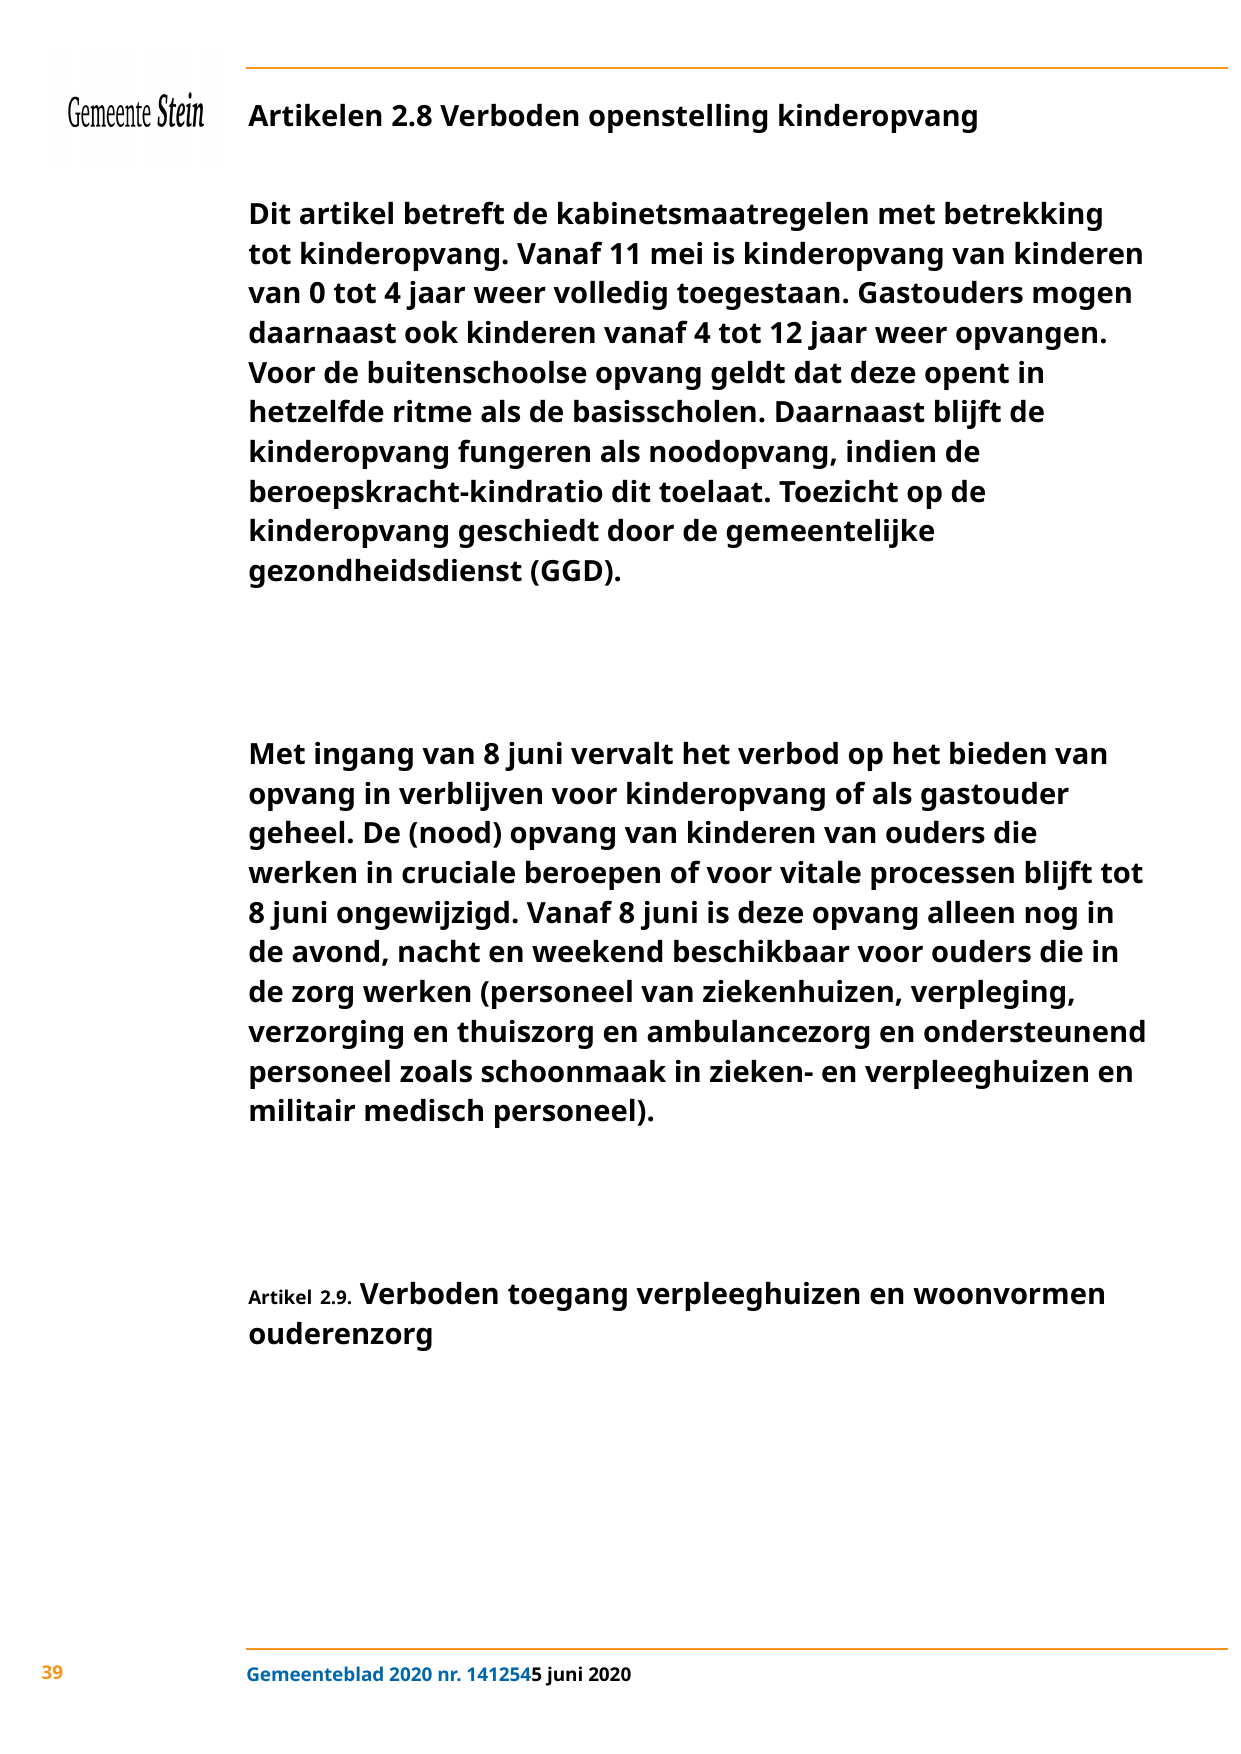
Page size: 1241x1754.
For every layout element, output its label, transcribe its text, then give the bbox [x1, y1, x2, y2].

picture [41, 47, 231, 172]
text Dit artikel betreft de kabinetsmaatregelen met betrekking tot kinderopvang. Vanaf 11 mei is kinderopvang van kinderen van 0 tot 4 jaar weer volledig toegestaan. Gastouders mogen daarnaast ook kinderen vanaf 4 tot 12 jaar weer opvangen. Voor de buitenschoolse opvang geldt dat deze opent in hetzelfde ritme als de basisscholen. Daarnaast blijft de kinderopvang fungeren als noodopvang, indien de beroepskracht-kindratio dit toelaat. Toezicht op de kinderopvang geschiedt door de gemeentelijke gezondheidsdienst (GGD). [248, 193, 1152, 590]
text Artikelen 2.8 Verboden openstelling kinderopvang [248, 95, 1152, 134]
text Artikel 2.9. Verboden toegang verpleeghuizen en woonvormen ouderenzorg [248, 1273, 1152, 1353]
text Met ingang van 8 juni vervalt het verbod op het bieden van opvang in verblijven voor kinderopvang of als gastouder geheel. De (nood) opvang van kinderen van ouders die werken in cruciale beroepen of voor vitale processen blijft tot 8 juni ongewijzigd. Vanaf 8 juni is deze opvang alleen nog in de avond, nacht en weekend beschikbaar voor ouders die in de zorg werken (personeel van ziekenhuizen, verpleging, verzorging en thuiszorg en ambulancezorg en ondersteunend personeel zoals schoonmaak in zieken- en verpleeghuizen en militair medisch personeel). [248, 733, 1152, 1130]
